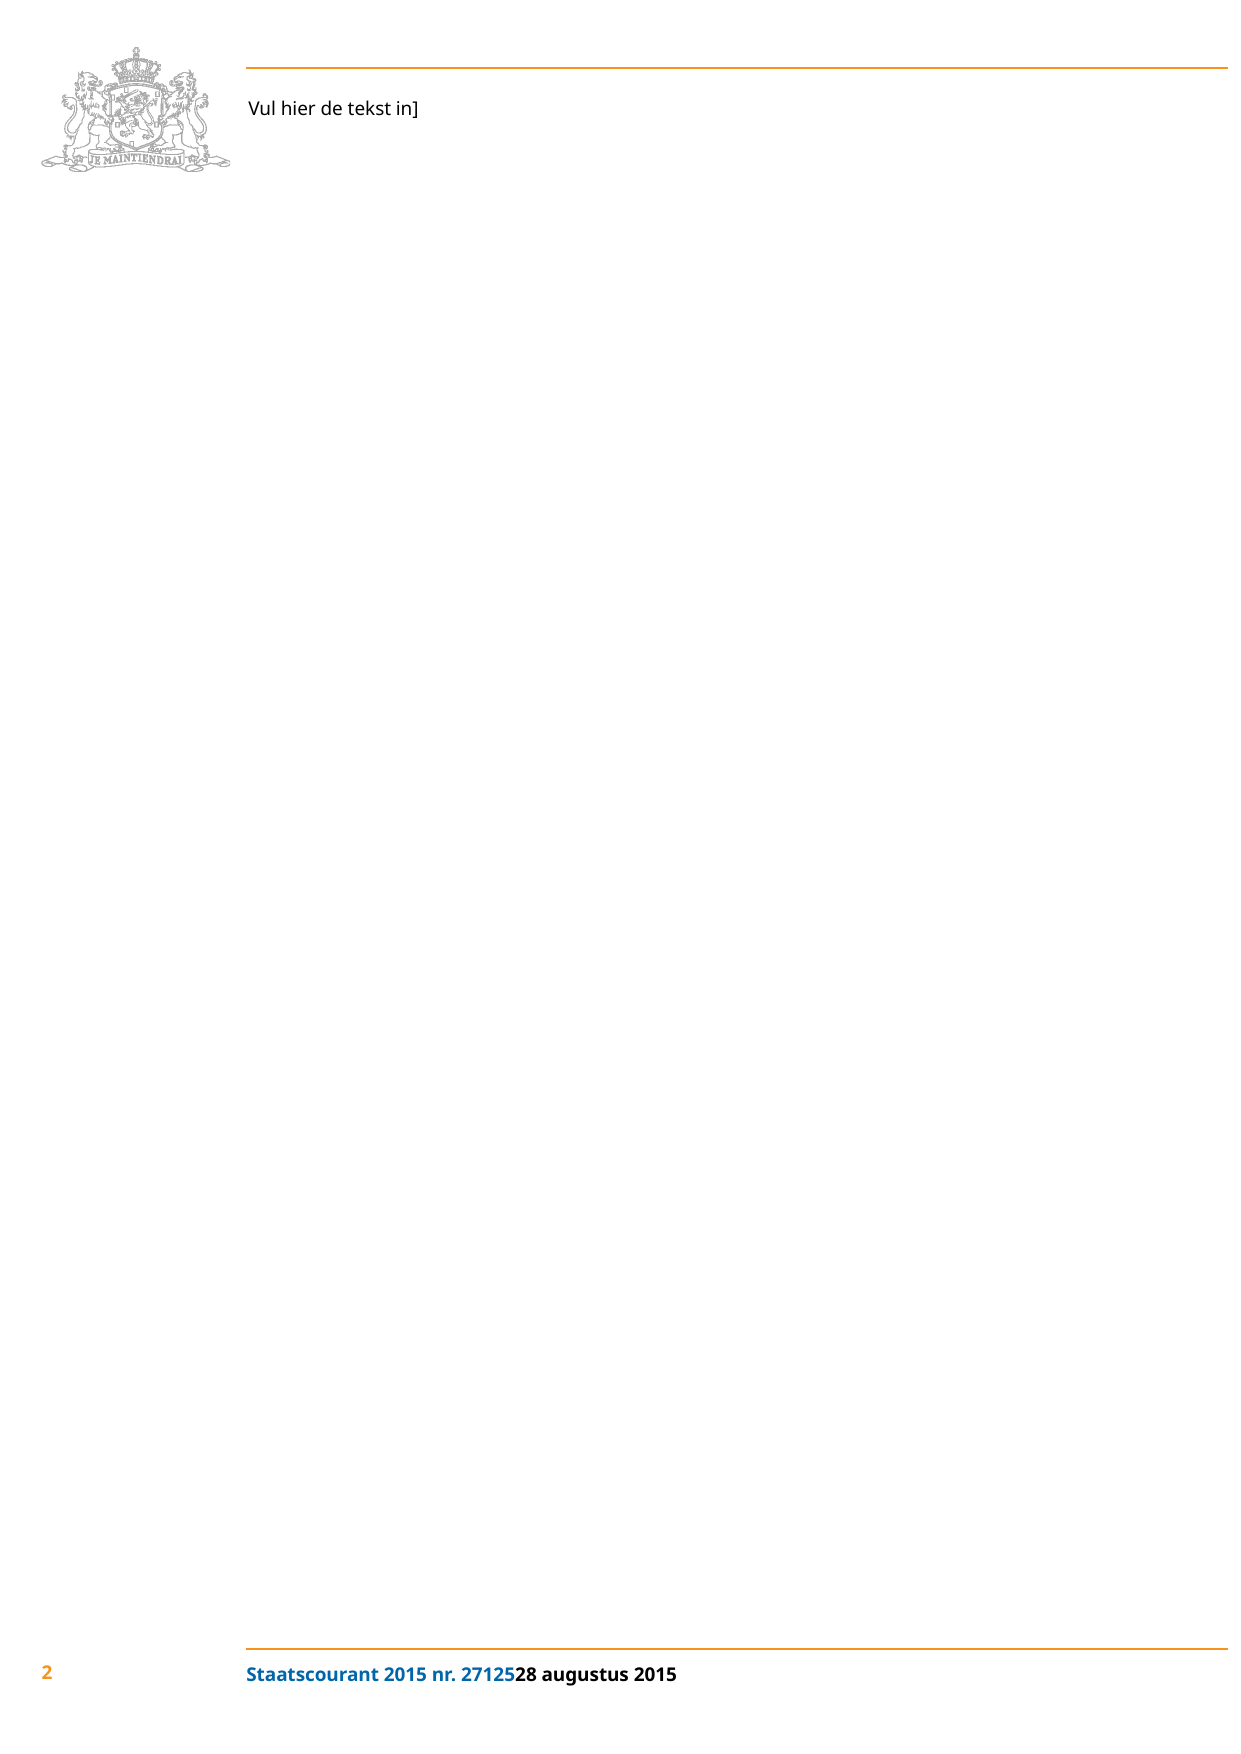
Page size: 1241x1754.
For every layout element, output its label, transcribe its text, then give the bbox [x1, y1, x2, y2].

picture [41, 47, 231, 172]
text Vul hier de tekst in] [248, 95, 1152, 121]
